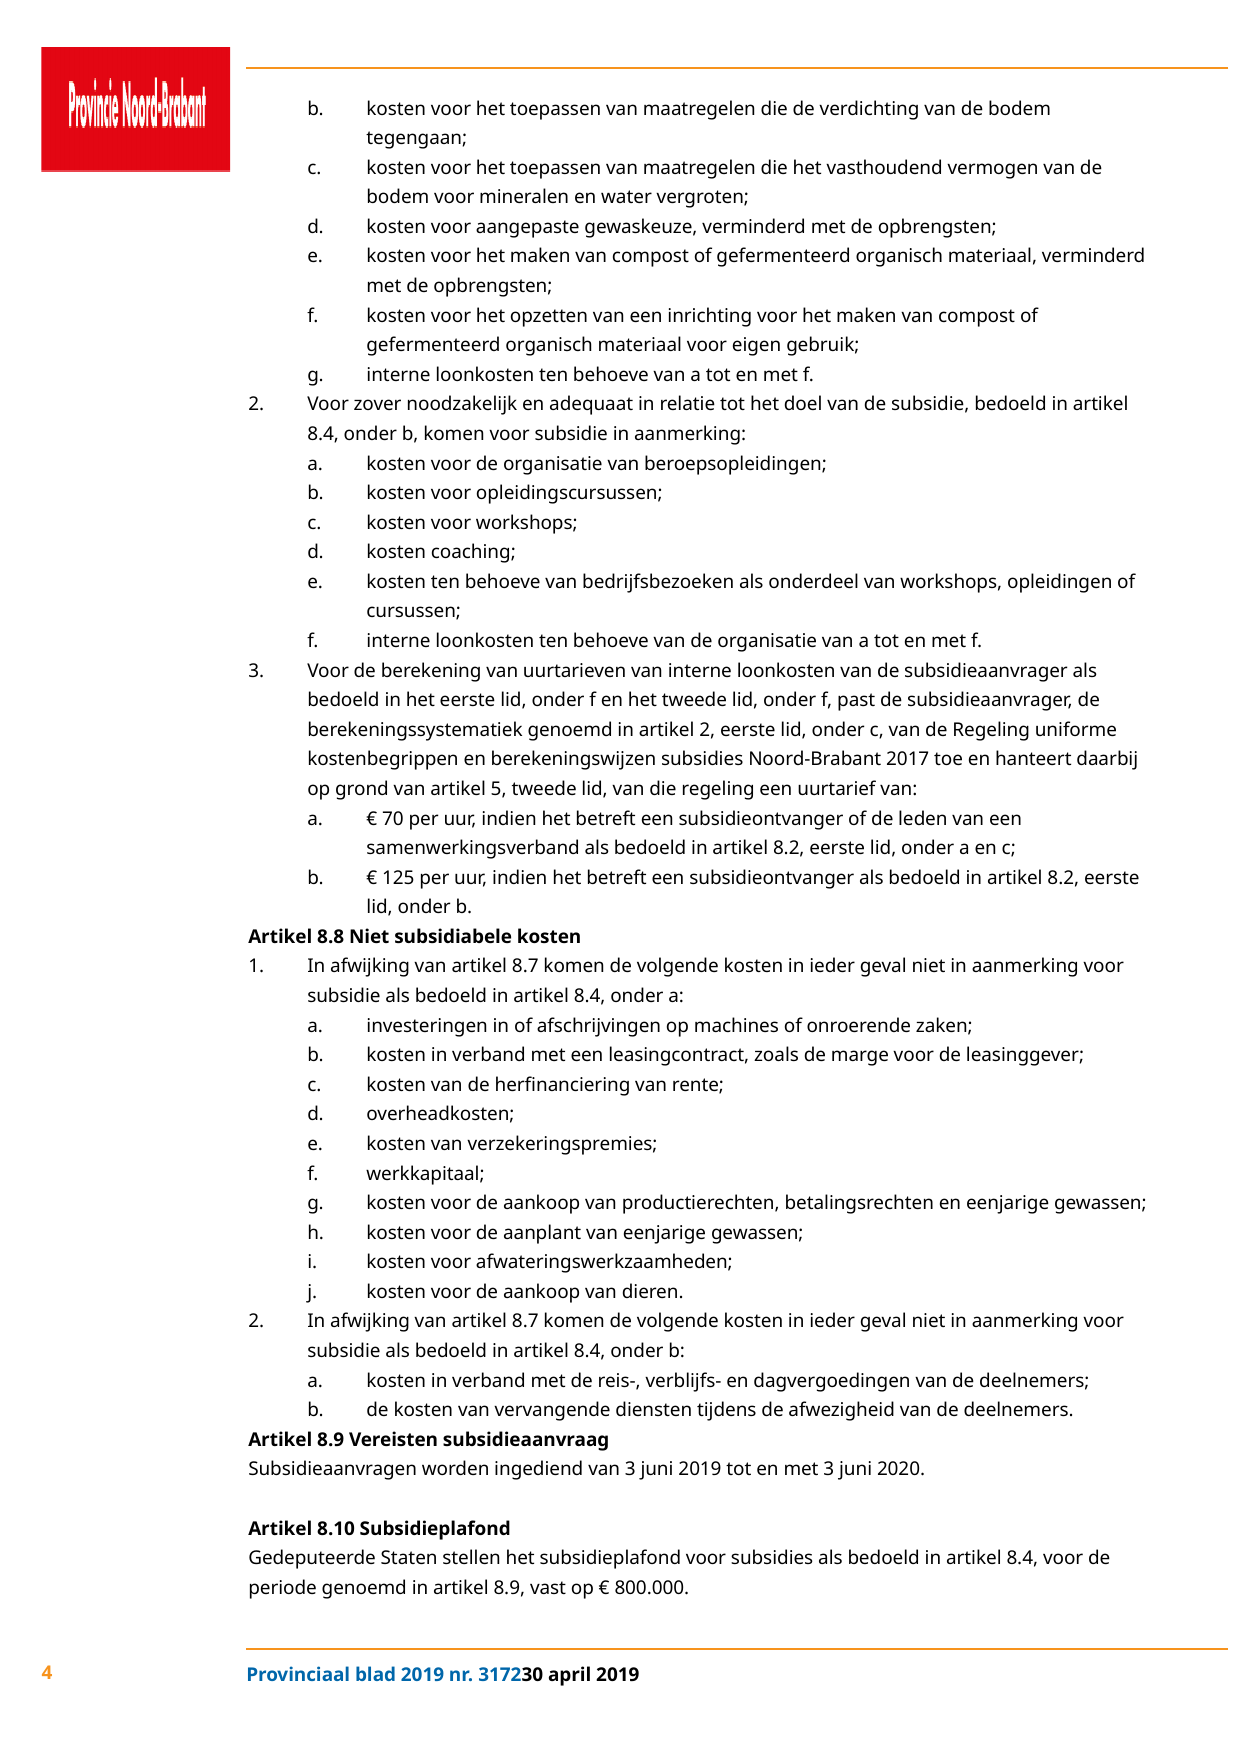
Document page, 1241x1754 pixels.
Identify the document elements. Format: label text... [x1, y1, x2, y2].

list werkkapitaal; [307, 1160, 1152, 1186]
list interne loonkosten ten behoeve van a tot en met f. [307, 361, 1152, 387]
list Voor de berekening van uurtarieven van interne loonkosten van de subsidieaanvrager als bedoeld in het eerste lid, onder f en het tweede lid, onder f, past de subsidieaanvrager, de berekeningssystematiek genoemd in artikel 2, eerste lid, onder c, van de Regeling uniforme kostenbegrippen en berekeningswijzen subsidies Noord-Brabant 2017 toe en hanteert daarbij op grond van artikel 5, tweede lid, van die regeling een uurtarief van: [248, 657, 1152, 801]
list € 125 per uur, indien het betreft een subsidieontvanger als bedoeld in artikel 8.2, eerste lid, onder b. [307, 864, 1152, 919]
text Artikel 8.8 Niet subsidiabele kosten [248, 923, 1152, 949]
list de kosten van vervangende diensten tijdens de afwezigheid van de deelnemers. [307, 1396, 1152, 1422]
list Voor zover noodzakelijk en adequaat in relatie tot het doel van de subsidie, bedoeld in artikel 8.4, onder b, komen voor subsidie in aanmerking: [248, 391, 1152, 446]
list kosten voor opleidingscursussen; [307, 479, 1152, 505]
list In afwijking van artikel 8.7 komen de volgende kosten in ieder geval niet in aanmerking voor subsidie als bedoeld in artikel 8.4, onder b: [248, 1308, 1152, 1363]
list investeringen in of afschrijvingen op machines of onroerende zaken; [307, 1012, 1152, 1038]
list kosten voor de organisatie van beroepsopleidingen; [307, 450, 1152, 476]
list kosten voor het toepassen van maatregelen die de verdichting van de bodem tegengaan; [307, 95, 1152, 150]
list kosten voor de aanplant van eenjarige gewassen; [307, 1219, 1152, 1245]
list kosten voor de aankoop van productierechten, betalingsrechten en eenjarige gewassen; [307, 1189, 1152, 1215]
list kosten voor het toepassen van maatregelen die het vasthoudend vermogen van de bodem voor mineralen en water vergroten; [307, 154, 1152, 209]
list kosten ten behoeve van bedrijfsbezoeken als onderdeel van workshops, opleidingen of cursussen; [307, 568, 1152, 623]
list kosten voor de aankoop van dieren. [307, 1278, 1152, 1304]
list interne loonkosten ten behoeve van de organisatie van a tot en met f. [307, 627, 1152, 653]
list kosten voor het maken van compost of gefermenteerd organisch materiaal, verminderd met de opbrengsten; [307, 243, 1152, 298]
list kosten in verband met de reis-, verblijfs- en dagvergoedingen van de deelnemers; [307, 1367, 1152, 1393]
list In afwijking van artikel 8.7 komen de volgende kosten in ieder geval niet in aanmerking voor subsidie als bedoeld in artikel 8.4, onder a: [248, 953, 1152, 1008]
text Subsidieaanvragen worden ingediend van 3 juni 2019 tot en met 3 juni 2020. [248, 1456, 1152, 1481]
list kosten coaching; [307, 538, 1152, 564]
list kosten in verband met een leasingcontract, zoals de marge voor de leasinggever; [307, 1041, 1152, 1067]
list kosten van verzekeringspremies; [307, 1130, 1152, 1156]
text Artikel 8.10 Subsidieplafond [248, 1515, 1152, 1541]
list kosten voor workshops; [307, 509, 1152, 535]
list kosten voor afwateringswerkzaamheden; [307, 1248, 1152, 1274]
list kosten voor het opzetten van een inrichting voor het maken van compost of gefermenteerd organisch materiaal voor eigen gebruik; [307, 302, 1152, 357]
list overheadkosten; [307, 1101, 1152, 1126]
text Artikel 8.9 Vereisten subsidieaanvraag [248, 1426, 1152, 1452]
list kosten voor aangepaste gewaskeuze, verminderd met de opbrengsten; [307, 213, 1152, 239]
picture [41, 47, 231, 172]
text Gedeputeerde Staten stellen het subsidieplafond voor subsidies als bedoeld in artikel 8.4, voor de periode genoemd in artikel 8.9, vast op € 800.000. [248, 1544, 1152, 1600]
list € 70 per uur, indien het betreft een subsidieontvanger of de leden van een samenwerkingsverband als bedoeld in artikel 8.2, eerste lid, onder a en c; [307, 805, 1152, 860]
list kosten van de herfinanciering van rente; [307, 1071, 1152, 1097]
